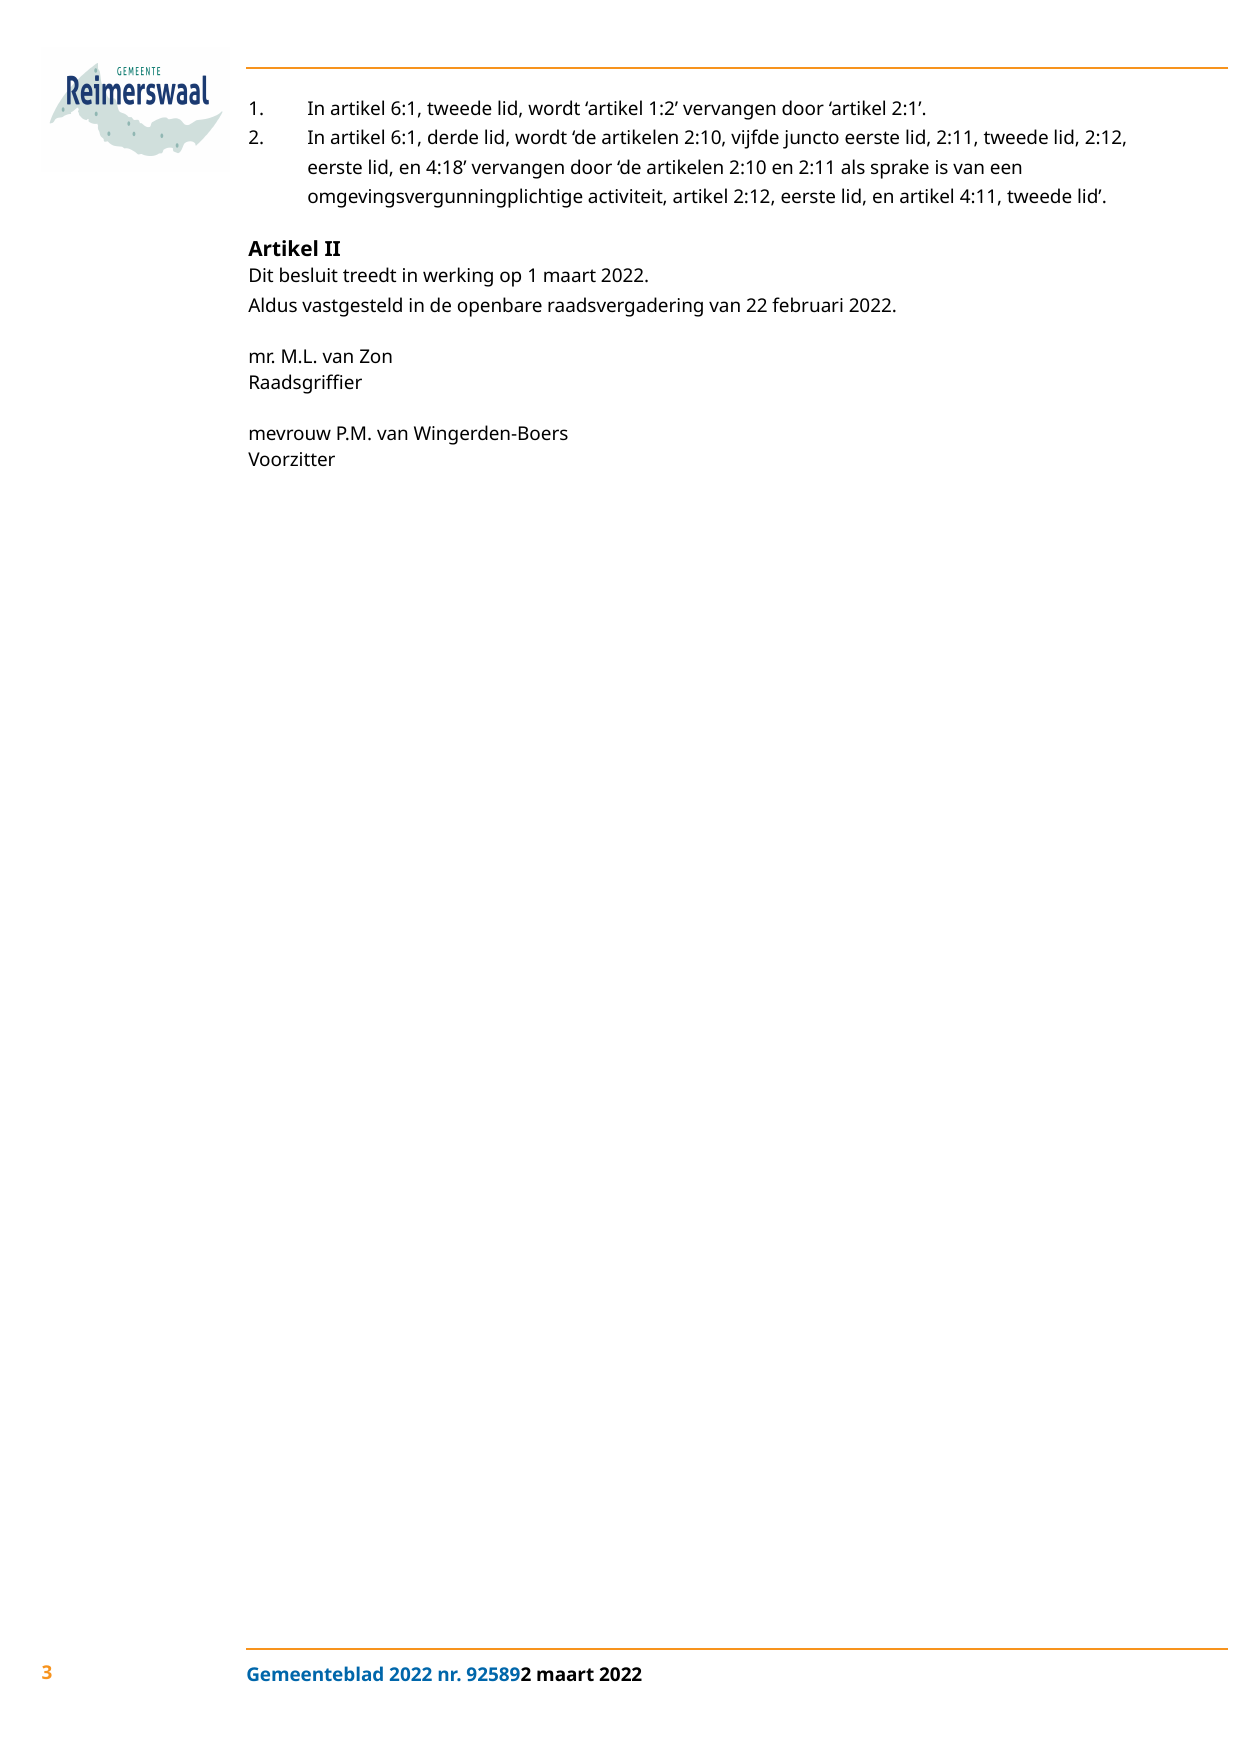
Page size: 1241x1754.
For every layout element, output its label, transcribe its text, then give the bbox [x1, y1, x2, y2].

text Dit besluit treedt in werking op 1 maart 2022. [248, 262, 1152, 288]
text Aldus vastgesteld in de openbare raadsvergadering van 22 februari 2022. [248, 292, 1152, 318]
text Raadsgriffier [248, 369, 1152, 395]
list In artikel 6:1, tweede lid, wordt ‘artikel 1:2’ vervangen door ‘artikel 2:1’. [248, 95, 1152, 121]
text mr. M.L. van Zon [248, 343, 1152, 369]
picture [41, 47, 231, 172]
text mevrouw P.M. van Wingerden-Boers [248, 421, 1152, 446]
text Artikel II [248, 234, 1152, 262]
text Voorzitter [248, 446, 1152, 472]
list In artikel 6:1, derde lid, wordt ‘de artikelen 2:10, vijfde juncto eerste lid, 2:11, tweede lid, 2:12, eerste lid, en 4:18’ vervangen door ‘de artikelen 2:10 en 2:11 als sprake is van een omgevingsvergunningplichtige activiteit, artikel 2:12, eerste lid, en artikel 4:11, tweede lid’. [248, 124, 1152, 209]
